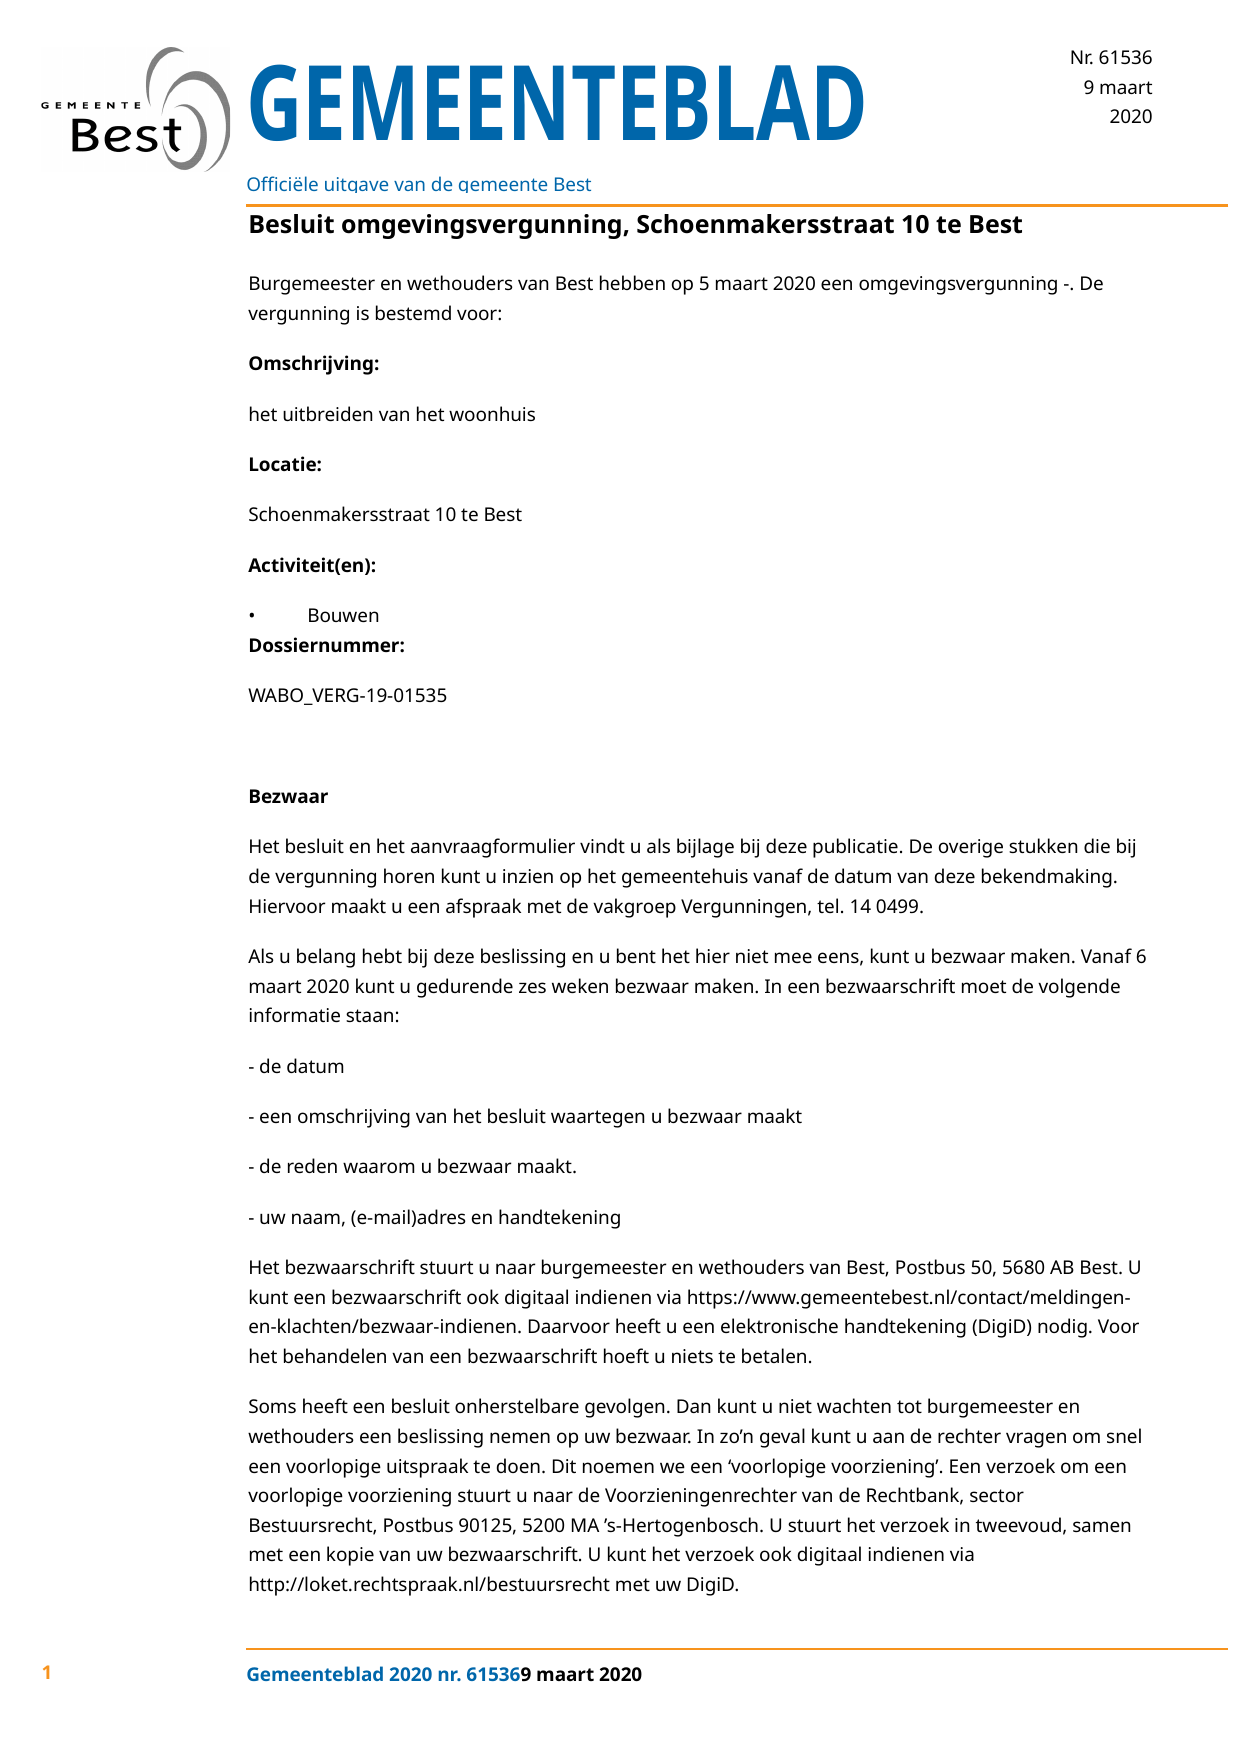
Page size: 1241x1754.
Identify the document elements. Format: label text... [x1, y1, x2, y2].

text Als u belang hebt bij deze beslissing en u bent het hier niet mee eens, kunt u bezwaar maken. Vanaf 6 maart 2020 kunt u gedurende zes weken bezwaar maken. In een bezwaarschrift moet de volgende informatie staan: [248, 943, 1152, 1028]
text Het bezwaarschrift stuurt u naar burgemeester en wethouders van Best, Postbus 50, 5680 AB Best. U kunt een bezwaarschrift ook digitaal indienen via https://www.gemeentebest.nl/contact/meldingen-en-klachten/bezwaar-indienen. Daarvoor heeft u een elektronische handtekening (DigiD) nodig. Voor het behandelen van een bezwaarschrift hoeft u niets te betalen. [248, 1254, 1152, 1369]
text - de reden waarom u bezwaar maakt. [248, 1154, 1152, 1179]
text Omschrijving: [248, 350, 1152, 376]
text Dossiernummer: [248, 632, 1152, 658]
list Bouwen [248, 602, 1152, 628]
text - de datum [248, 1053, 1152, 1078]
text Burgemeester en wethouders van Best hebben op 5 maart 2020 een omgevingsvergunning -. De vergunning is bestemd voor: [248, 270, 1152, 326]
text Schoenmakersstraat 10 te Best [248, 502, 1152, 527]
text Het besluit en het aanvraagformulier vindt u als bijlage bij deze publicatie. De overige stukken die bij de vergunning horen kunt u inzien op het gemeentehuis vanaf de datum van deze bekendmaking. Hiervoor maakt u een afspraak met de vakgroep Vergunningen, tel. 14 0499. [248, 834, 1152, 918]
picture [41, 47, 231, 172]
text Bezwaar [248, 783, 1152, 809]
text Activiteit(en): [248, 552, 1152, 578]
text het uitbreiden van het woonhuis [248, 401, 1152, 426]
text Soms heeft een besluit onherstelbare gevolgen. Dan kunt u niet wachten tot burgemeester en wethouders een beslissing nemen op uw bezwaar. In zo’n geval kunt u aan de rechter vragen om snel een voorlopige uitspraak te doen. Dit noemen we een ‘voorlopige voorziening’. Een verzoek om een voorlopige voorziening stuurt u naar de Voorzieningenrechter van de Rechtbank, sector Bestuursrecht, Postbus 90125, 5200 MA ’s-Hertogenbosch. U stuurt het verzoek in tweevoud, samen met een kopie van uw bezwaarschrift. U kunt het verzoek ook digitaal indienen via http://loket.rechtspraak.nl/bestuursrecht met uw DigiD. [248, 1394, 1152, 1597]
text Locatie: [248, 451, 1152, 477]
text Besluit omgevingsvergunning, Schoenmakersstraat 10 te Best [248, 207, 1152, 241]
text WABO_VERG-19-01535 [248, 682, 1152, 708]
text - uw naam, (e-mail)adres en handtekening [248, 1204, 1152, 1230]
text - een omschrijving van het besluit waartegen u bezwaar maakt [248, 1103, 1152, 1129]
